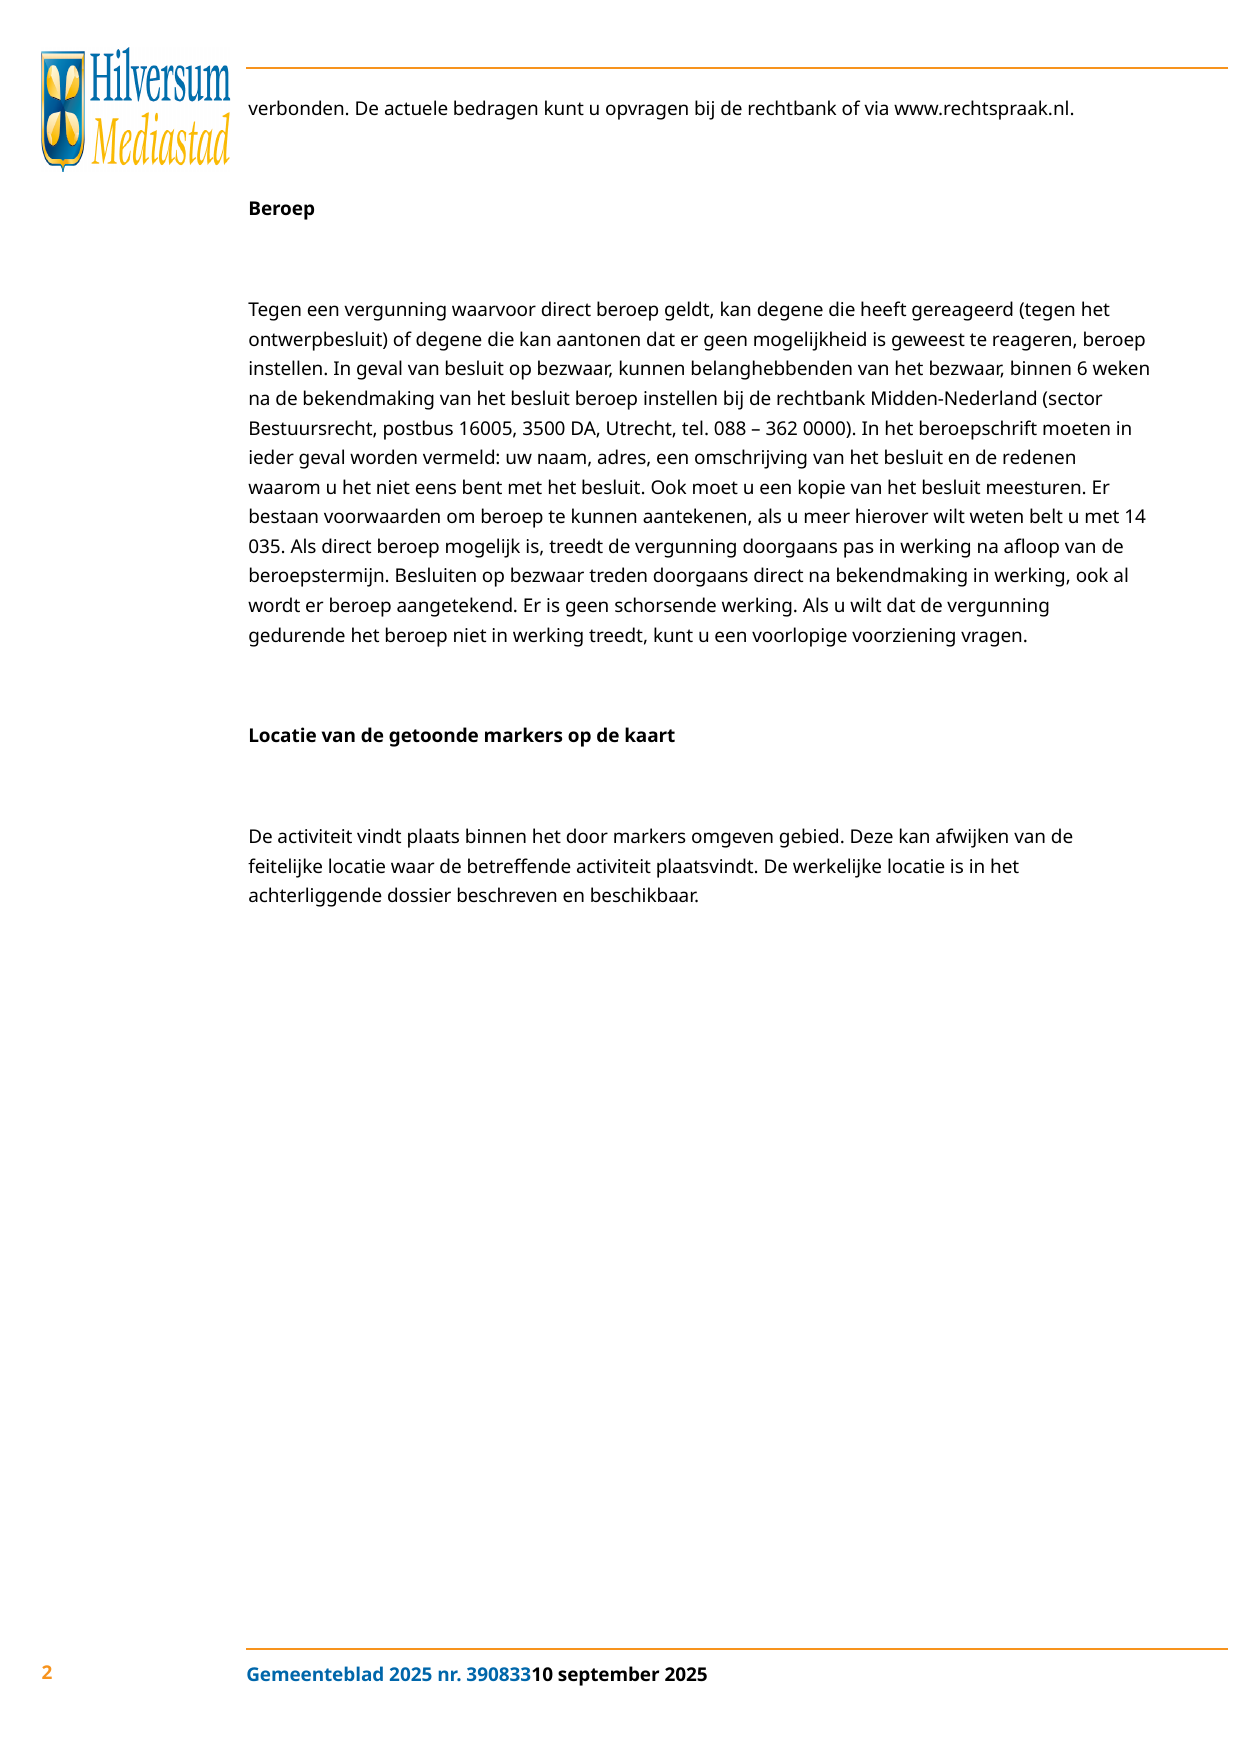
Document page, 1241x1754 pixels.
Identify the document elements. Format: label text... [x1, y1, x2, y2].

text De activiteit vindt plaats binnen het door markers omgeven gebied. Deze kan afwijken van de feitelijke locatie waar de betreffende activiteit plaatsvindt. De werkelijke locatie is in het achterliggende dossier beschreven en beschikbaar. [248, 823, 1152, 908]
picture [41, 47, 231, 172]
text Locatie van de getoonde markers op de kaart [248, 723, 1152, 748]
text Tegen een vergunning waarvoor direct beroep geldt, kan degene die heeft gereageerd (tegen het ontwerpbesluit) of degene die kan aantonen dat er geen mogelijkheid is geweest te reageren, beroep instellen. In geval van besluit op bezwaar, kunnen belanghebbenden van het bezwaar, binnen 6 weken na de bekendmaking van het besluit beroep instellen bij de rechtbank Midden-Nederland (sector Bestuursrecht, postbus 16005, 3500 DA, Utrecht, tel. 088 – 362 0000). In het beroepschrift moeten in ieder geval worden vermeld: uw naam, adres, een omschrijving van het besluit en de redenen waarom u het niet eens bent met het besluit. Ook moet u een kopie van het besluit meesturen. Er bestaan voorwaarden om beroep te kunnen aantekenen, als u meer hierover wilt weten belt u met 14 035. Als direct beroep mogelijk is, treedt de vergunning doorgaans pas in werking na afloop van de beroepstermijn. Besluiten op bezwaar treden doorgaans direct na bekendmaking in werking, ook al wordt er beroep aangetekend. Er is geen schorsende werking. Als u wilt dat de vergunning gedurende het beroep niet in werking treedt, kunt u een voorlopige voorziening vragen. [248, 296, 1152, 648]
text verbonden. De actuele bedragen kunt u opvragen bij de rechtbank of via www.rechtspraak.nl. [248, 95, 1152, 121]
text Beroep [248, 196, 1152, 221]
